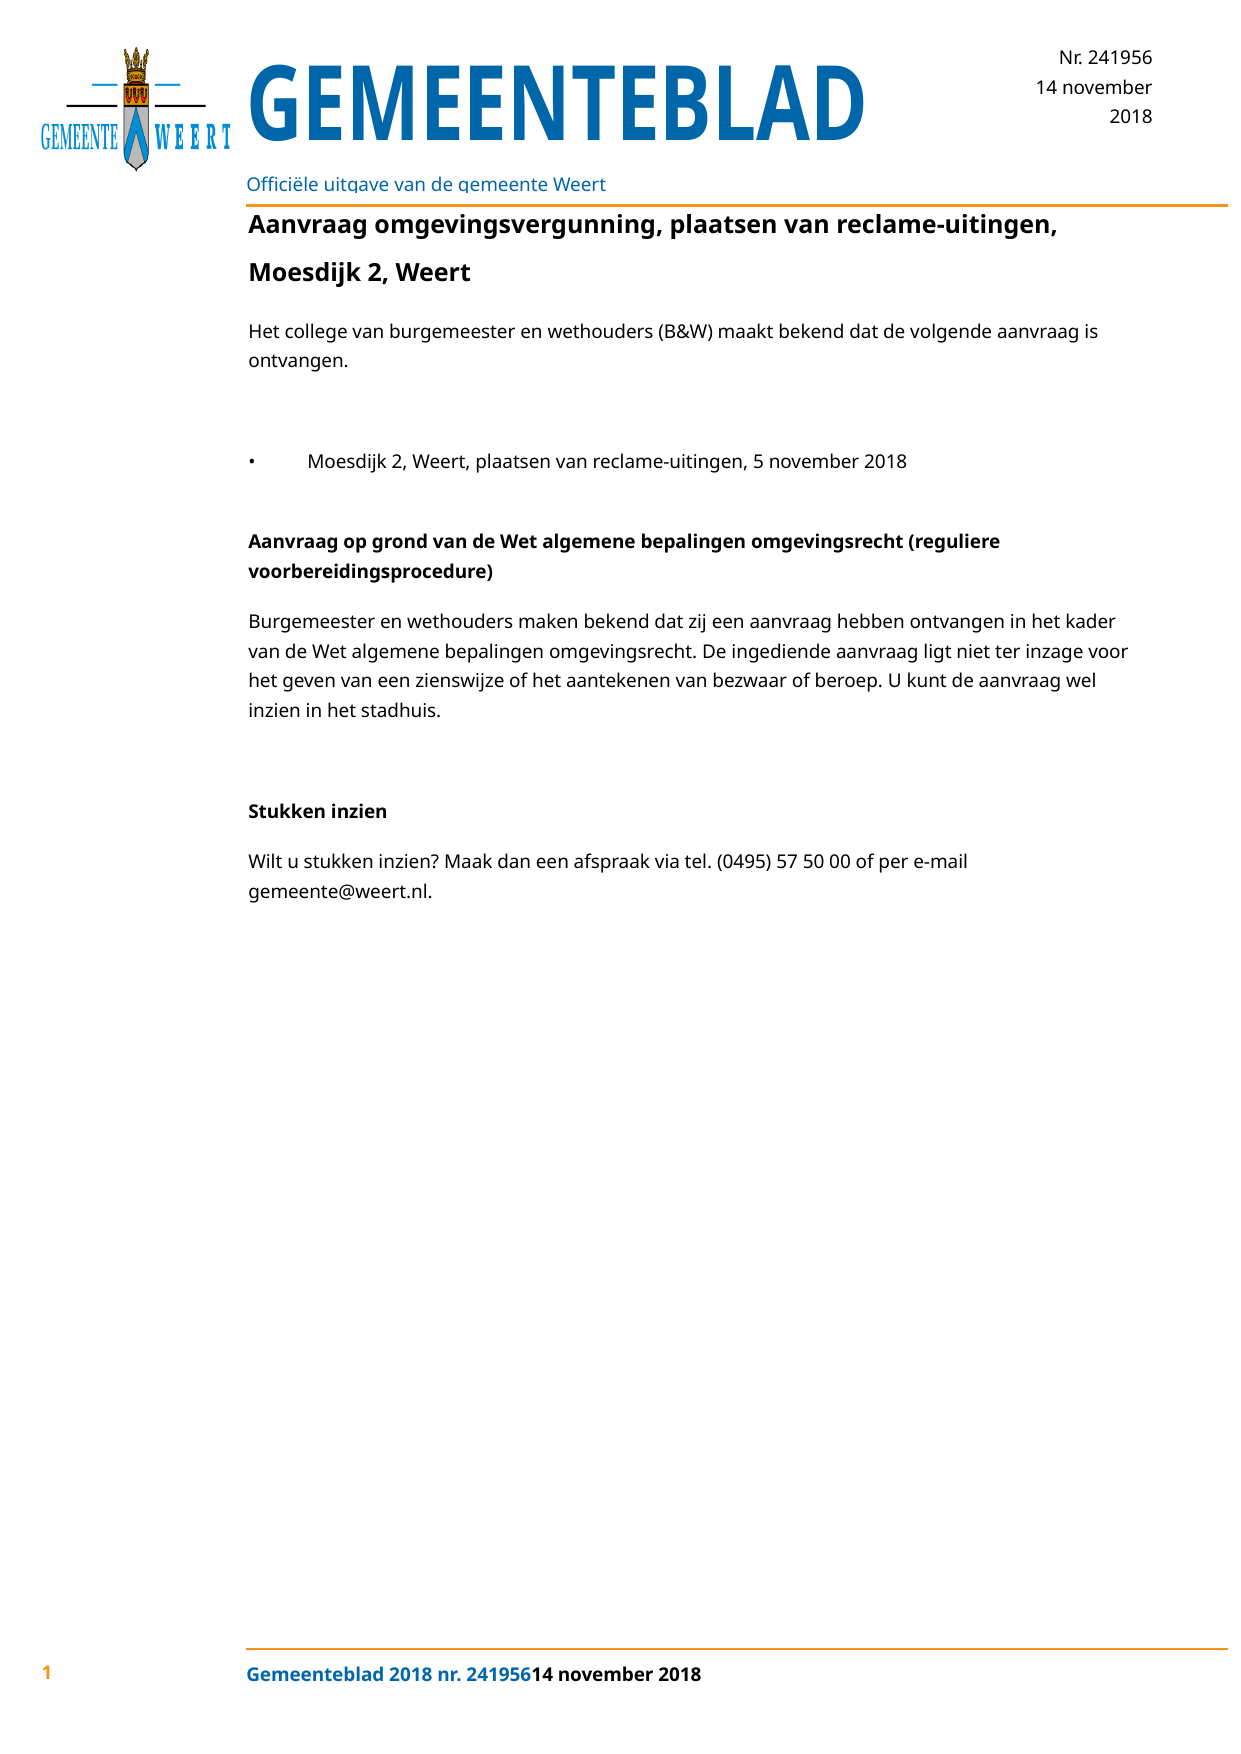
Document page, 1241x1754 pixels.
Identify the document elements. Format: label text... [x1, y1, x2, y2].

text Burgemeester en wethouders maken bekend dat zij een aanvraag hebben ontvangen in het kader van de Wet algemene bepalingen omgevingsrecht. De ingediende aanvraag ligt niet ter inzage voor het geven van een zienswijze of het aantekenen van bezwaar of beroep. U kunt de aanvraag wel inzien in het stadhuis. [248, 608, 1152, 723]
picture [41, 47, 231, 172]
text Aanvraag op grond van de Wet algemene bepalingen omgevingsrecht (reguliere voorbereidingsprocedure) [248, 528, 1152, 584]
text Stukken inzien [248, 798, 1152, 824]
list Moesdijk 2, Weert, plaatsen van reclame-uitingen, 5 november 2018 [248, 448, 1152, 474]
text Het college van burgemeester en wethouders (B&W) maakt bekend dat de volgende aanvraag is ontvangen. [248, 318, 1152, 373]
text Wilt u stukken inzien? Maak dan een afspraak via tel. (0495) 57 50 00 of per e-mail gemeente@weert.nl. [248, 848, 1152, 904]
text Aanvraag omgevingsvergunning, plaatsen van reclame-uitingen, Moesdijk 2, Weert [248, 207, 1152, 288]
